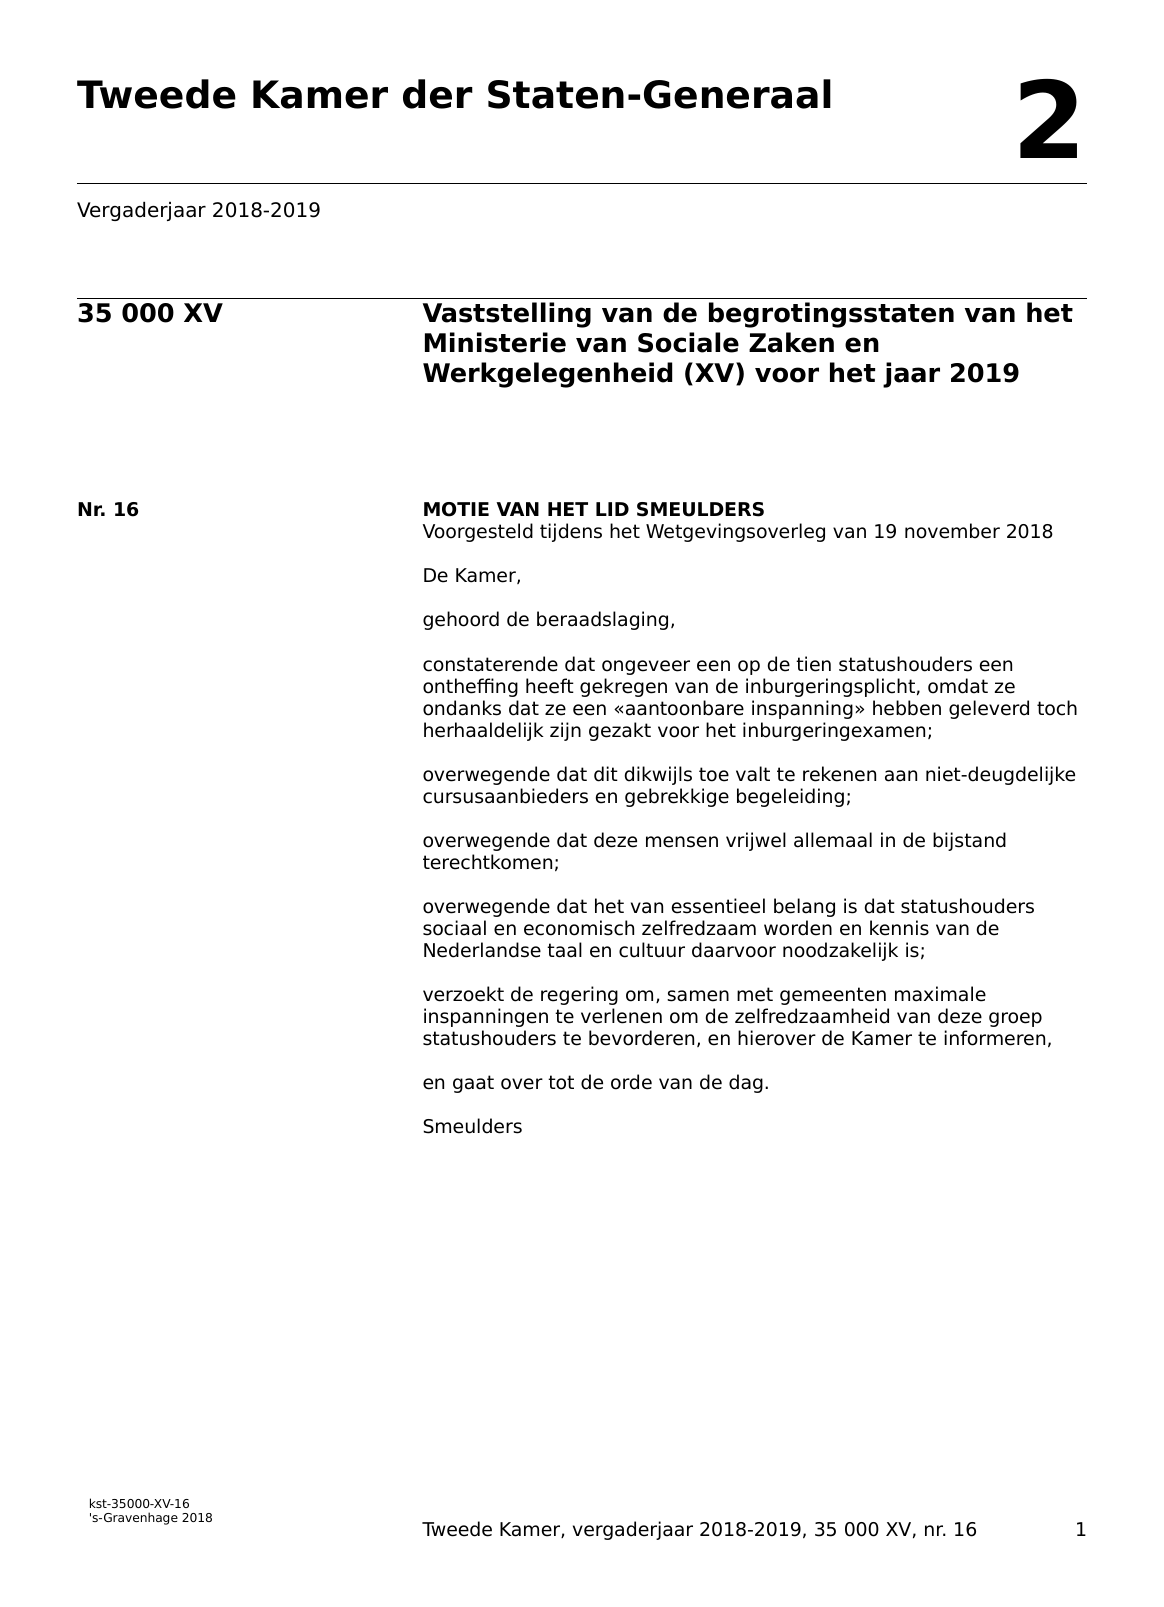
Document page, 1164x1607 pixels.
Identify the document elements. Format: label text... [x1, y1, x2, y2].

text Voorgesteld tijdens het Wetgevingsoverleg van 19 november 2018 [422, 521, 1087, 543]
subtitle Nr. 16 MOTIE VAN HET LID SMEULDERS [77, 499, 1087, 521]
text Smeulders [422, 1116, 1087, 1138]
text overwegende dat deze mensen vrijwel allemaal in de bijstand terechtkomen; [422, 830, 1087, 874]
text gehoord de beraadslaging, [422, 609, 1087, 631]
subtitle 35 000 XV Vaststelling van de begrotingsstaten van het Ministerie van Sociale Zaken en Werkgelegenheid (XV) voor het jaar 2019 [77, 299, 1087, 388]
text kst-35000-XV-16 [88, 1497, 323, 1511]
text De Kamer, [422, 565, 1087, 587]
text overwegende dat het van essentieel belang is dat statushouders sociaal en economisch zelfredzaam worden en kennis van de Nederlandse taal en cultuur daarvoor noodzakelijk is; [422, 896, 1087, 962]
table_header Tweede Kamer der Staten-Generaal [77, 59, 886, 183]
text overwegende dat dit dikwijls toe valt te rekenen aan niet-deugdelijke cursusaanbieders en gebrekkige begeleiding; [422, 764, 1087, 808]
table_header 2 [886, 59, 1087, 183]
table_cell Vergaderjaar 2018-2019 [77, 184, 1087, 298]
text constaterende dat ongeveer een op de tien statushouders een ontheffing heeft gekregen van de inburgeringsplicht, omdat ze ondanks dat ze een «aantoonbare inspanning» hebben geleverd toch herhaaldelijk zijn gezakt voor het inburgeringexamen; [422, 653, 1087, 741]
text 's-Gravenhage 2018 [88, 1511, 323, 1525]
text verzoekt de regering om, samen met gemeenten maximale inspanningen te verlenen om de zelfredzaamheid van deze groep statushouders te bevorderen, en hierover de Kamer te informeren, [422, 984, 1087, 1050]
text en gaat over tot de orde van de dag. [422, 1072, 1087, 1094]
